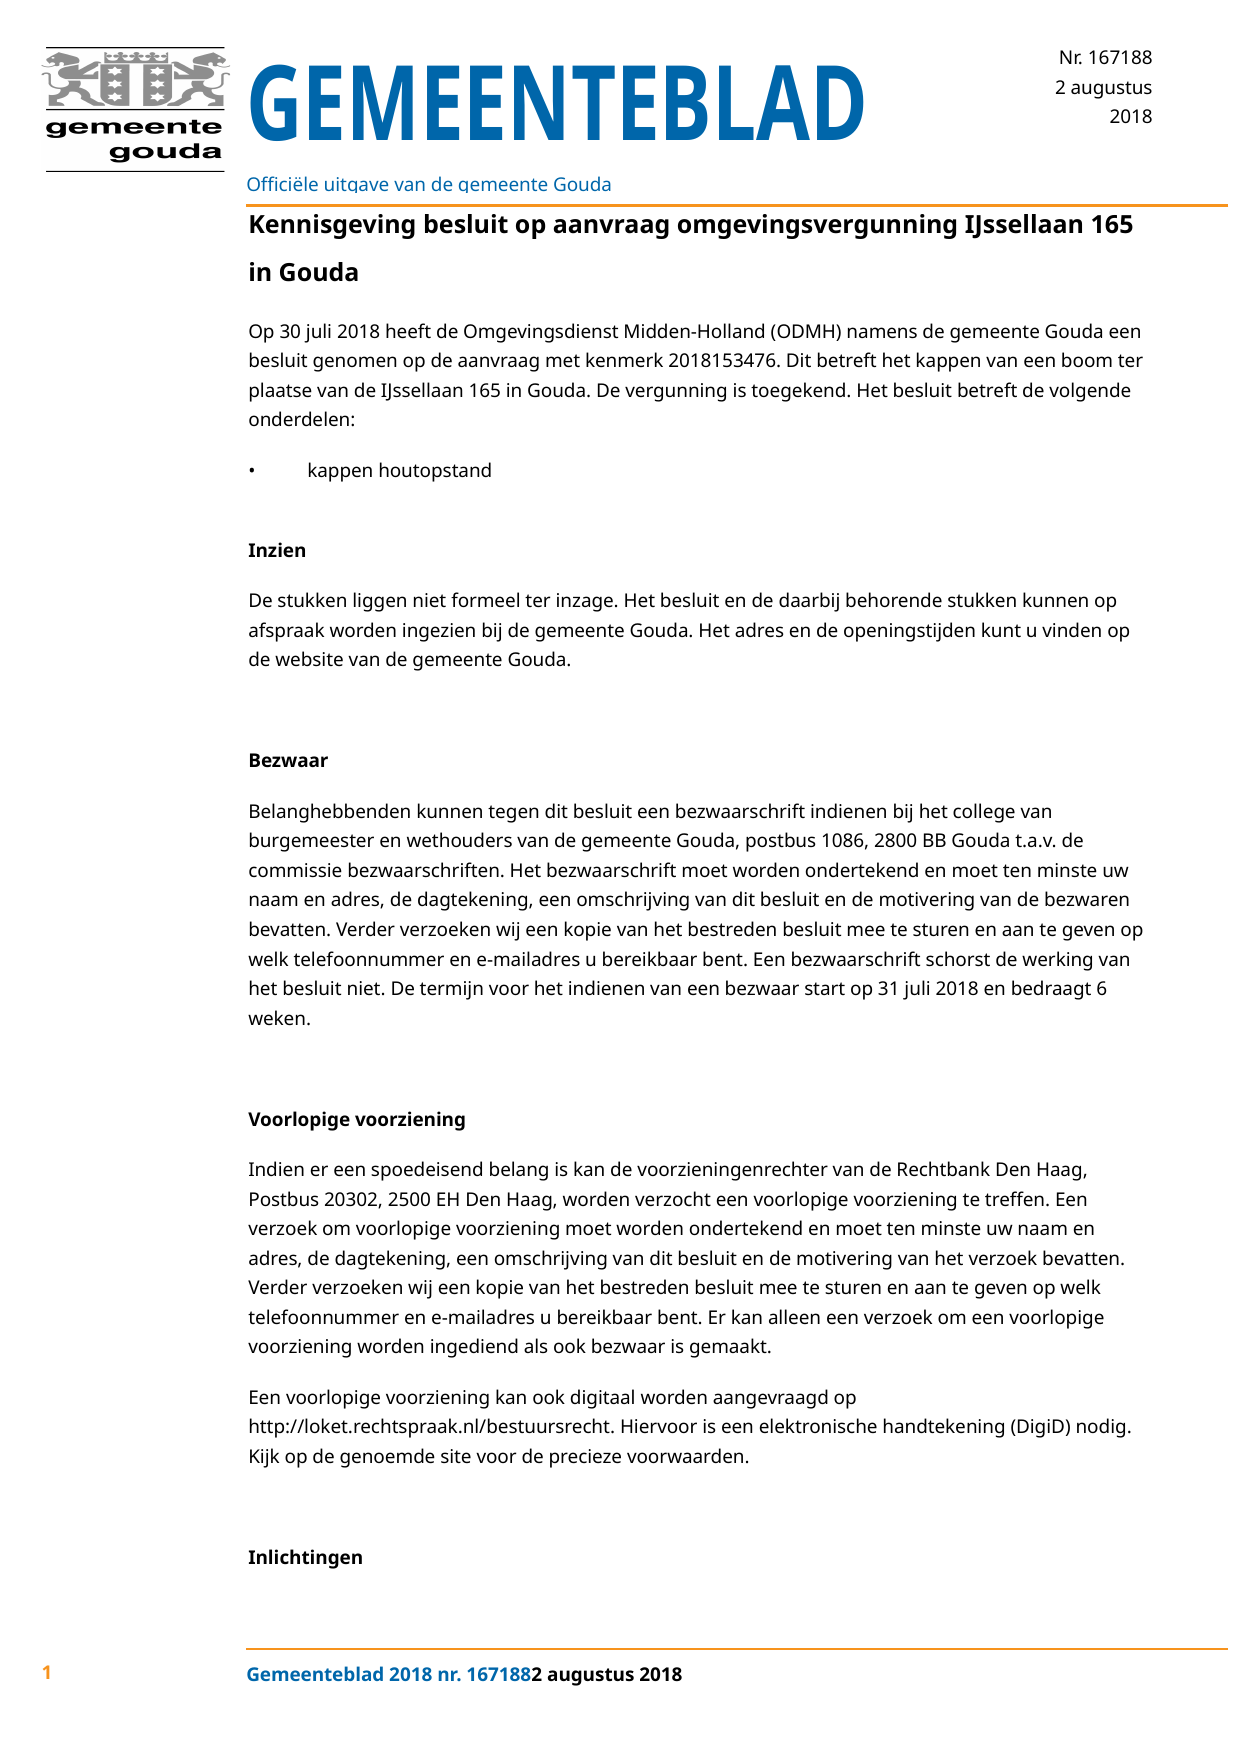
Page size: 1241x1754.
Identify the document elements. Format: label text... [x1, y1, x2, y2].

list kappen houtopstand [248, 457, 1152, 483]
text Een voorlopige voorziening kan ook digitaal worden aangevraagd op http://loket.rechtspraak.nl/bestuursrecht. Hiervoor is een elektronische handtekening (DigiD) nodig. Kijk op de genoemde site voor de precieze voorwaarden. [248, 1384, 1152, 1469]
text Indien er een spoedeisend belang is kan de voorzieningenrechter van de Rechtbank Den Haag, Postbus 20302, 2500 EH Den Haag, worden verzocht een voorlopige voorziening te treffen. Een verzoek om voorlopige voorziening moet worden ondertekend en moet ten minste uw naam en adres, de dagtekening, een omschrijving van dit besluit en de motivering van het verzoek bevatten. Verder verzoeken wij een kopie van het bestreden besluit mee te sturen en aan te geven op welk telefoonnummer en e-mailadres u bereikbaar bent. Er kan alleen een verzoek om een voorlopige voorziening worden ingediend als ook bezwaar is gemaakt. [248, 1156, 1152, 1359]
picture [41, 47, 231, 172]
text Op 30 juli 2018 heeft de Omgevingsdienst Midden-Holland (ODMH) namens de gemeente Gouda een besluit genomen op de aanvraag met kenmerk 2018153476. Dit betreft het kappen van een boom ter plaatse van de IJssellaan 165 in Gouda. De vergunning is toegekend. Het besluit betreft de volgende onderdelen: [248, 318, 1152, 432]
text Voorlopige voorziening [248, 1106, 1152, 1132]
text De stukken liggen niet formeel ter inzage. Het besluit en de daarbij behorende stukken kunnen op afspraak worden ingezien bij de gemeente Gouda. Het adres en de openingstijden kunt u vinden op de website van de gemeente Gouda. [248, 587, 1152, 672]
text Belanghebbenden kunnen tegen dit besluit een bezwaarschrift indienen bij het college van burgemeester en wethouders van de gemeente Gouda, postbus 1086, 2800 BB Gouda t.a.v. de commissie bezwaarschriften. Het bezwaarschrift moet worden ondertekend en moet ten minste uw naam en adres, de dagtekening, een omschrijving van dit besluit en de motivering van de bezwaren bevatten. Verder verzoeken wij een kopie van het bestreden besluit mee te sturen en aan te geven op welk telefoonnummer en e-mailadres u bereikbaar bent. Een bezwaarschrift schorst de werking van het besluit niet. De termijn voor het indienen van een bezwaar start op 31 juli 2018 en bedraagt 6 weken. [248, 798, 1152, 1031]
text Bezwaar [248, 747, 1152, 773]
text Inzien [248, 537, 1152, 563]
text Inlichtingen [248, 1544, 1152, 1570]
text Kennisgeving besluit op aanvraag omgevingsvergunning IJssellaan 165 in Gouda [248, 207, 1152, 288]
